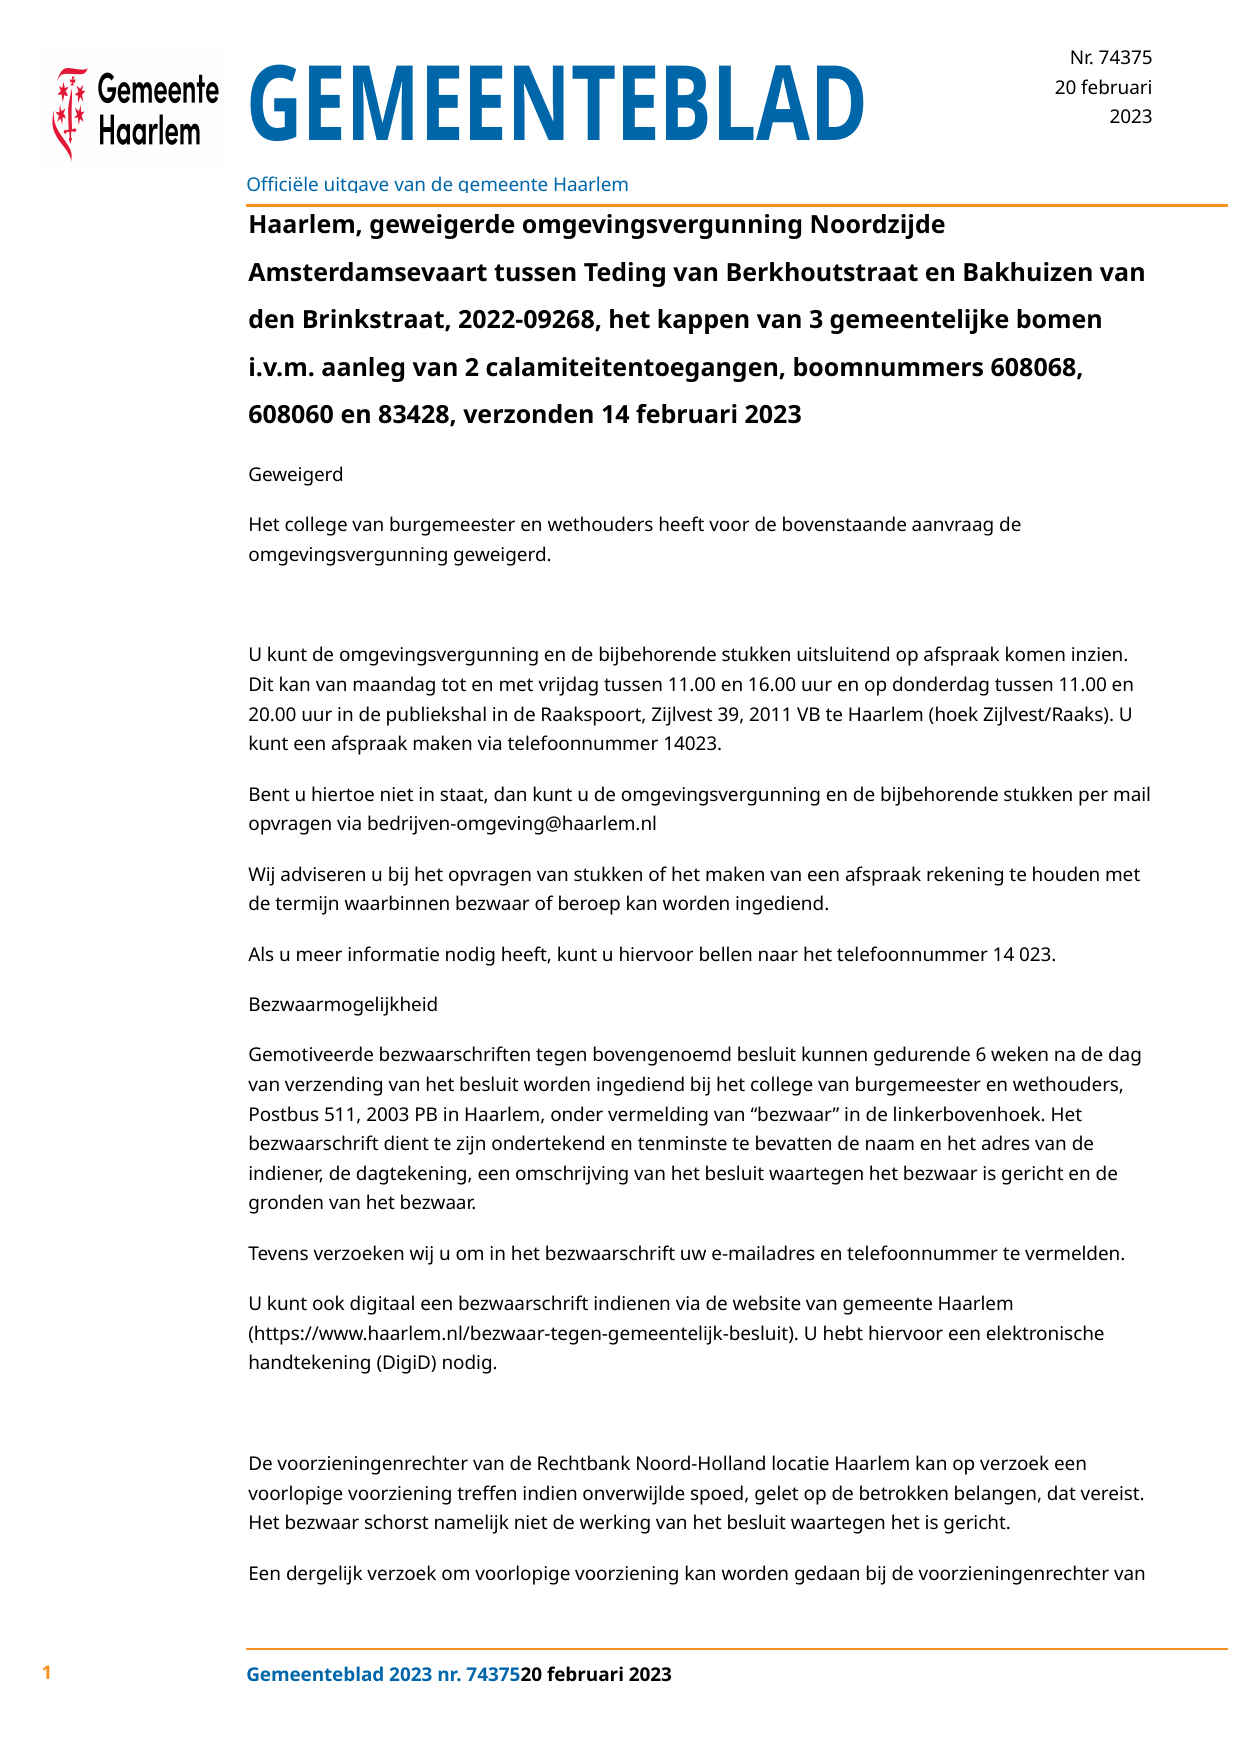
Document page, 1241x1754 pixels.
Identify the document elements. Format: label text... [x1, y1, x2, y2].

text Een dergelijk verzoek om voorlopige voorziening kan worden gedaan bij de voorzieningenrechter van [248, 1560, 1152, 1586]
text U kunt de omgevingsvergunning en de bijbehorende stukken uitsluitend op afspraak komen inzien. Dit kan van maandag tot en met vrijdag tussen 11.00 en 16.00 uur en op donderdag tussen 11.00 en 20.00 uur in de publiekshal in de Raakspoort, Zijlvest 39, 2011 VB te Haarlem (hoek Zijlvest/Raaks). U kunt een afspraak maken via telefoonnummer 14023. [248, 642, 1152, 756]
picture [41, 47, 231, 172]
text Gemotiveerde bezwaarschriften tegen bovengenoemd besluit kunnen gedurende 6 weken na de dag van verzending van het besluit worden ingediend bij het college van burgemeester en wethouders, Postbus 511, 2003 PB in Haarlem, onder vermelding van “bezwaar” in de linkerbovenhoek. Het bezwaarschrift dient te zijn ondertekend en tenminste te bevatten de naam en het adres van de indiener, de dagtekening, een omschrijving van het besluit waartegen het bezwaar is gericht en de gronden van het bezwaar. [248, 1042, 1152, 1215]
text Tevens verzoeken wij u om in het bezwaarschrift uw e-mailadres en telefoonnummer te vermelden. [248, 1240, 1152, 1266]
text De voorzieningenrechter van de Rechtbank Noord-Holland locatie Haarlem kan op verzoek een voorlopige voorziening treffen indien onverwijlde spoed, gelet op de betrokken belangen, dat vereist. Het bezwaar schorst namelijk niet de werking van het besluit waartegen het is gericht. [248, 1450, 1152, 1535]
text Het college van burgemeester en wethouders heeft voor de bovenstaande aanvraag de omgevingsvergunning geweigerd. [248, 511, 1152, 566]
text Haarlem, geweigerde omgevingsvergunning Noordzijde Amsterdamsevaart tussen Teding van Berkhoutstraat en Bakhuizen van den Brinkstraat, 2022-09268, het kappen van 3 gemeentelijke bomen i.v.m. aanleg van 2 calamiteitentoegangen, boomnummers 608068, 608060 en 83428, verzonden 14 februari 2023 [248, 207, 1152, 431]
text Bent u hiertoe niet in staat, dan kunt u de omgevingsvergunning en de bijbehorende stukken per mail opvragen via bedrijven-omgeving@haarlem.nl [248, 781, 1152, 836]
text Geweigerd [248, 461, 1152, 486]
text Wij adviseren u bij het opvragen van stukken of het maken van een afspraak rekening te houden met de termijn waarbinnen bezwaar of beroep kan worden ingediend. [248, 861, 1152, 916]
text Bezwaarmogelijkheid [248, 991, 1152, 1017]
text Als u meer informatie nodig heeft, kunt u hiervoor bellen naar het telefoonnummer 14 023. [248, 941, 1152, 966]
text U kunt ook digitaal een bezwaarschrift indienen via de website van gemeente Haarlem (https://www.haarlem.nl/bezwaar-tegen-gemeentelijk-besluit). U hebt hiervoor een elektronische handtekening (DigiD) nodig. [248, 1290, 1152, 1375]
